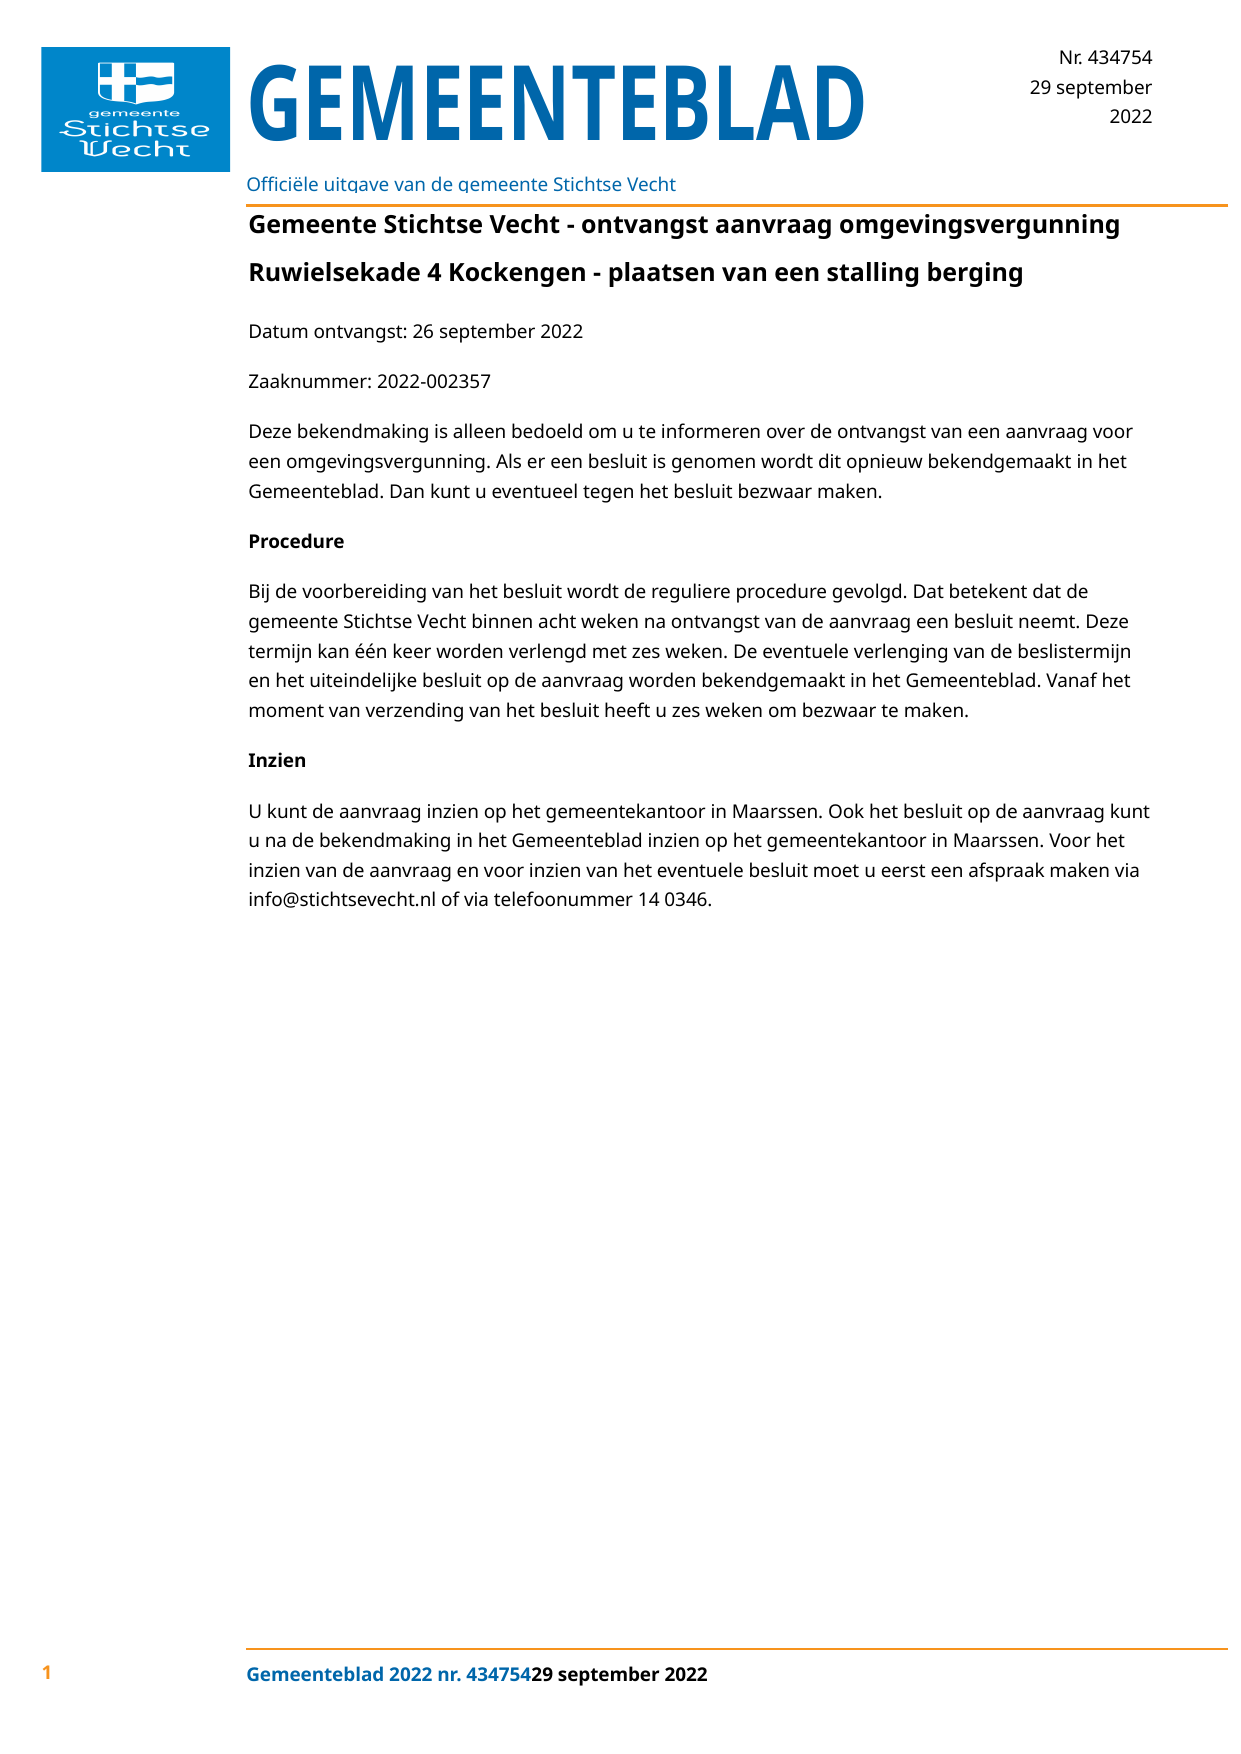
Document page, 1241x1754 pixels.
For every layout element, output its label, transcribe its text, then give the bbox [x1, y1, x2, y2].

text Gemeente Stichtse Vecht - ontvangst aanvraag omgevingsvergunning Ruwielsekade 4 Kockengen - plaatsen van een stalling berging [248, 207, 1152, 288]
picture [99, 63, 135, 101]
text Bij de voorbereiding van het besluit wordt de reguliere procedure gevolgd. Dat betekent dat de gemeente Stichtse Vecht binnen acht weken na ontvangst van de aanvraag een besluit neemt. Deze termijn kan één keer worden verlengd met zes weken. De eventuele verlenging van de beslistermijn en het uiteindelijke besluit op de aanvraag worden bekendgemaakt in het Gemeenteblad. Vanaf het moment van verzending van het besluit heeft u zes weken om bezwaar te maken. [248, 579, 1152, 723]
text Deze bekendmaking is alleen bedoeld om u te informeren over de ontvangst van een aanvraag voor een omgevingsvergunning. Als er een besluit is genomen wordt dit opnieuw bekendgemaakt in het Gemeenteblad. Dan kunt u eventueel tegen het besluit bezwaar maken. [248, 419, 1152, 504]
text U kunt de aanvraag inzien op het gemeentekantoor in Maarssen. Ook het besluit op de aanvraag kunt u na de bekendmaking in het Gemeenteblad inzien op het gemeentekantoor in Maarssen. Voor het inzien van de aanvraag en voor inzien van het eventuele besluit moet u eerst een afspraak maken via info@stichtsevecht.nl of via telefoonummer 14 0346. [248, 798, 1152, 912]
text Inzien [248, 747, 1152, 773]
picture [137, 63, 174, 103]
text Datum ontvangst: 26 september 2022 [248, 318, 1152, 344]
text Procedure [248, 528, 1152, 554]
text Zaaknummer: 2022-002357 [248, 368, 1152, 394]
